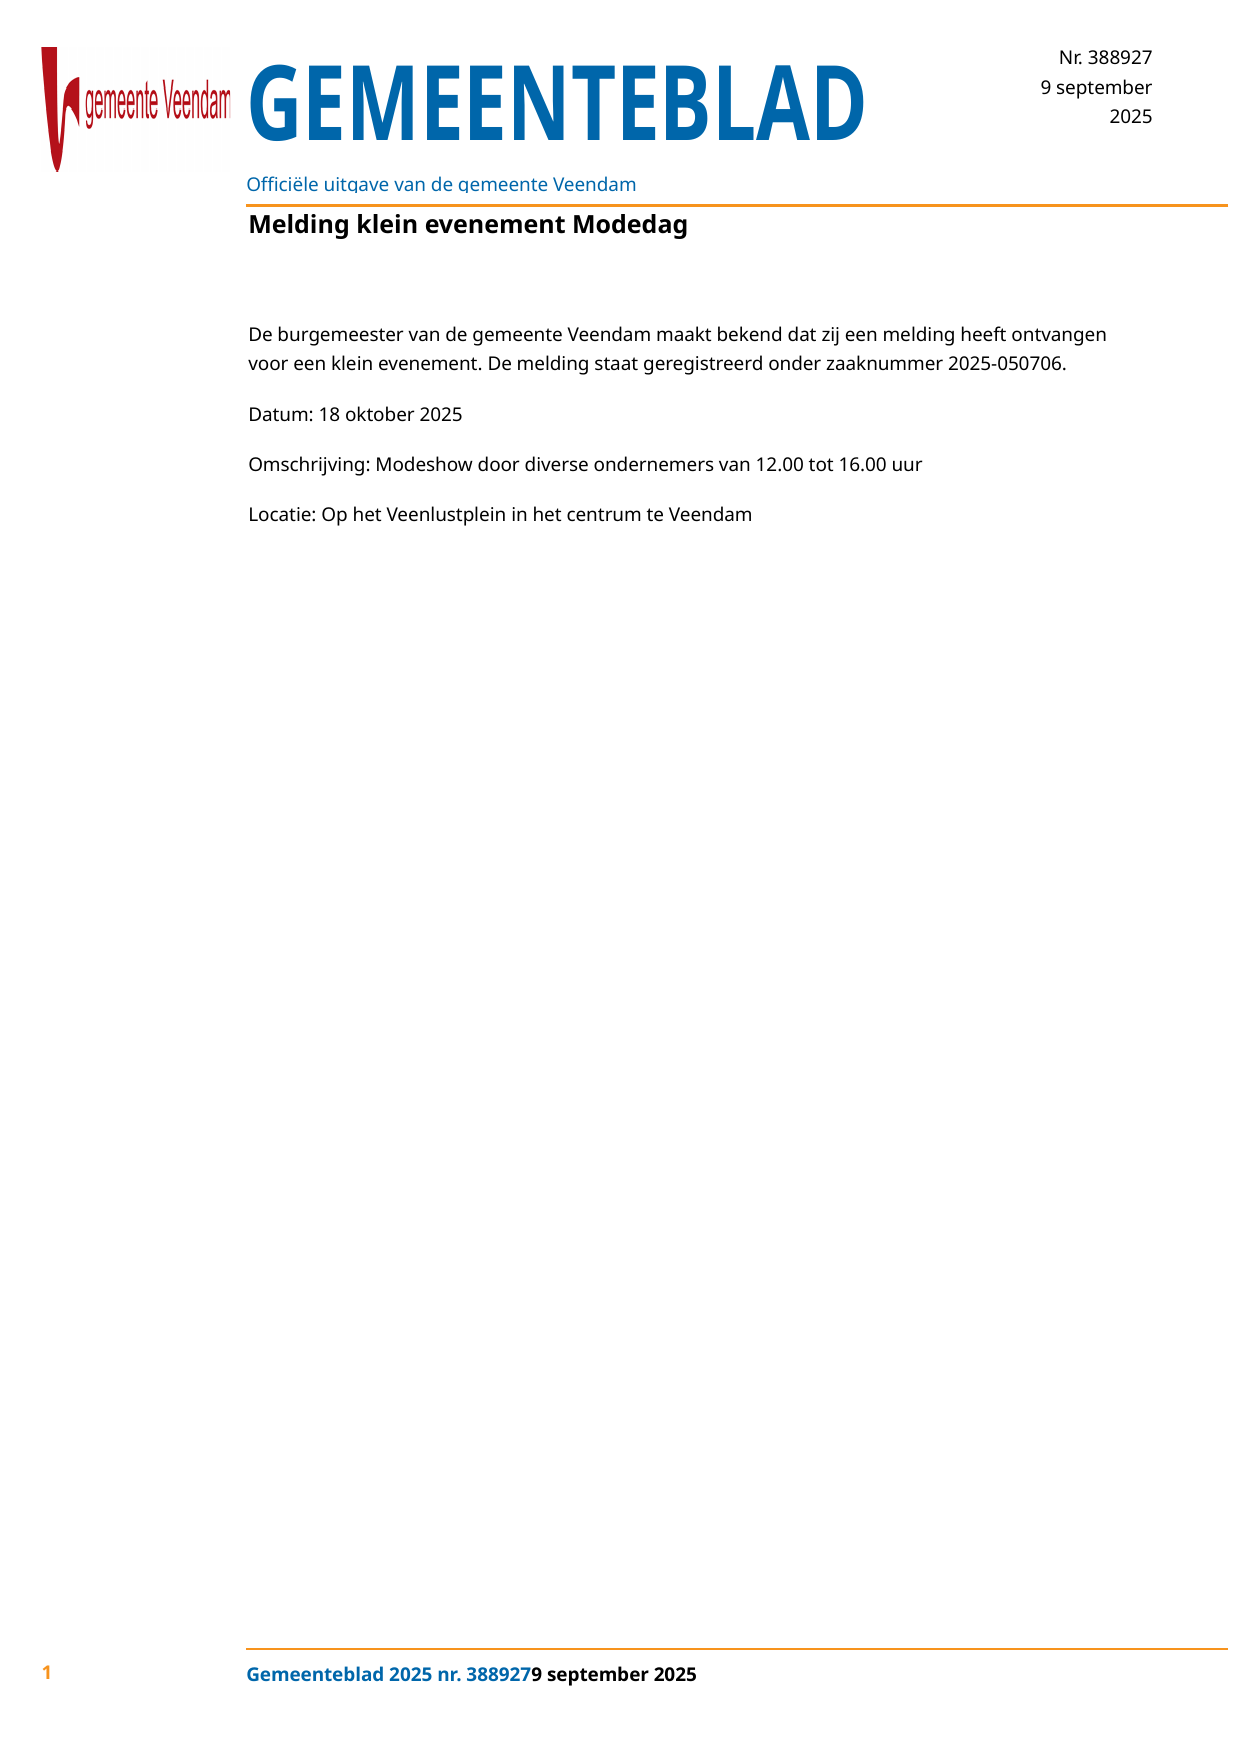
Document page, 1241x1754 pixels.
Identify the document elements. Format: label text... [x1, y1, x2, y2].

text Locatie: Op het Veenlustplein in het centrum te Veendam [248, 502, 1152, 527]
text De burgemeester van de gemeente Veendam maakt bekend dat zij een melding heeft ontvangen voor een klein evenement. De melding staat geregistreerd onder zaaknummer 2025-050706. [248, 321, 1152, 376]
text Omschrijving: Modeshow door diverse ondernemers van 12.00 tot 16.00 uur [248, 451, 1152, 477]
picture [41, 47, 231, 172]
text Melding klein evenement Modedag [248, 207, 1152, 241]
text Datum: 18 oktober 2025 [248, 401, 1152, 426]
